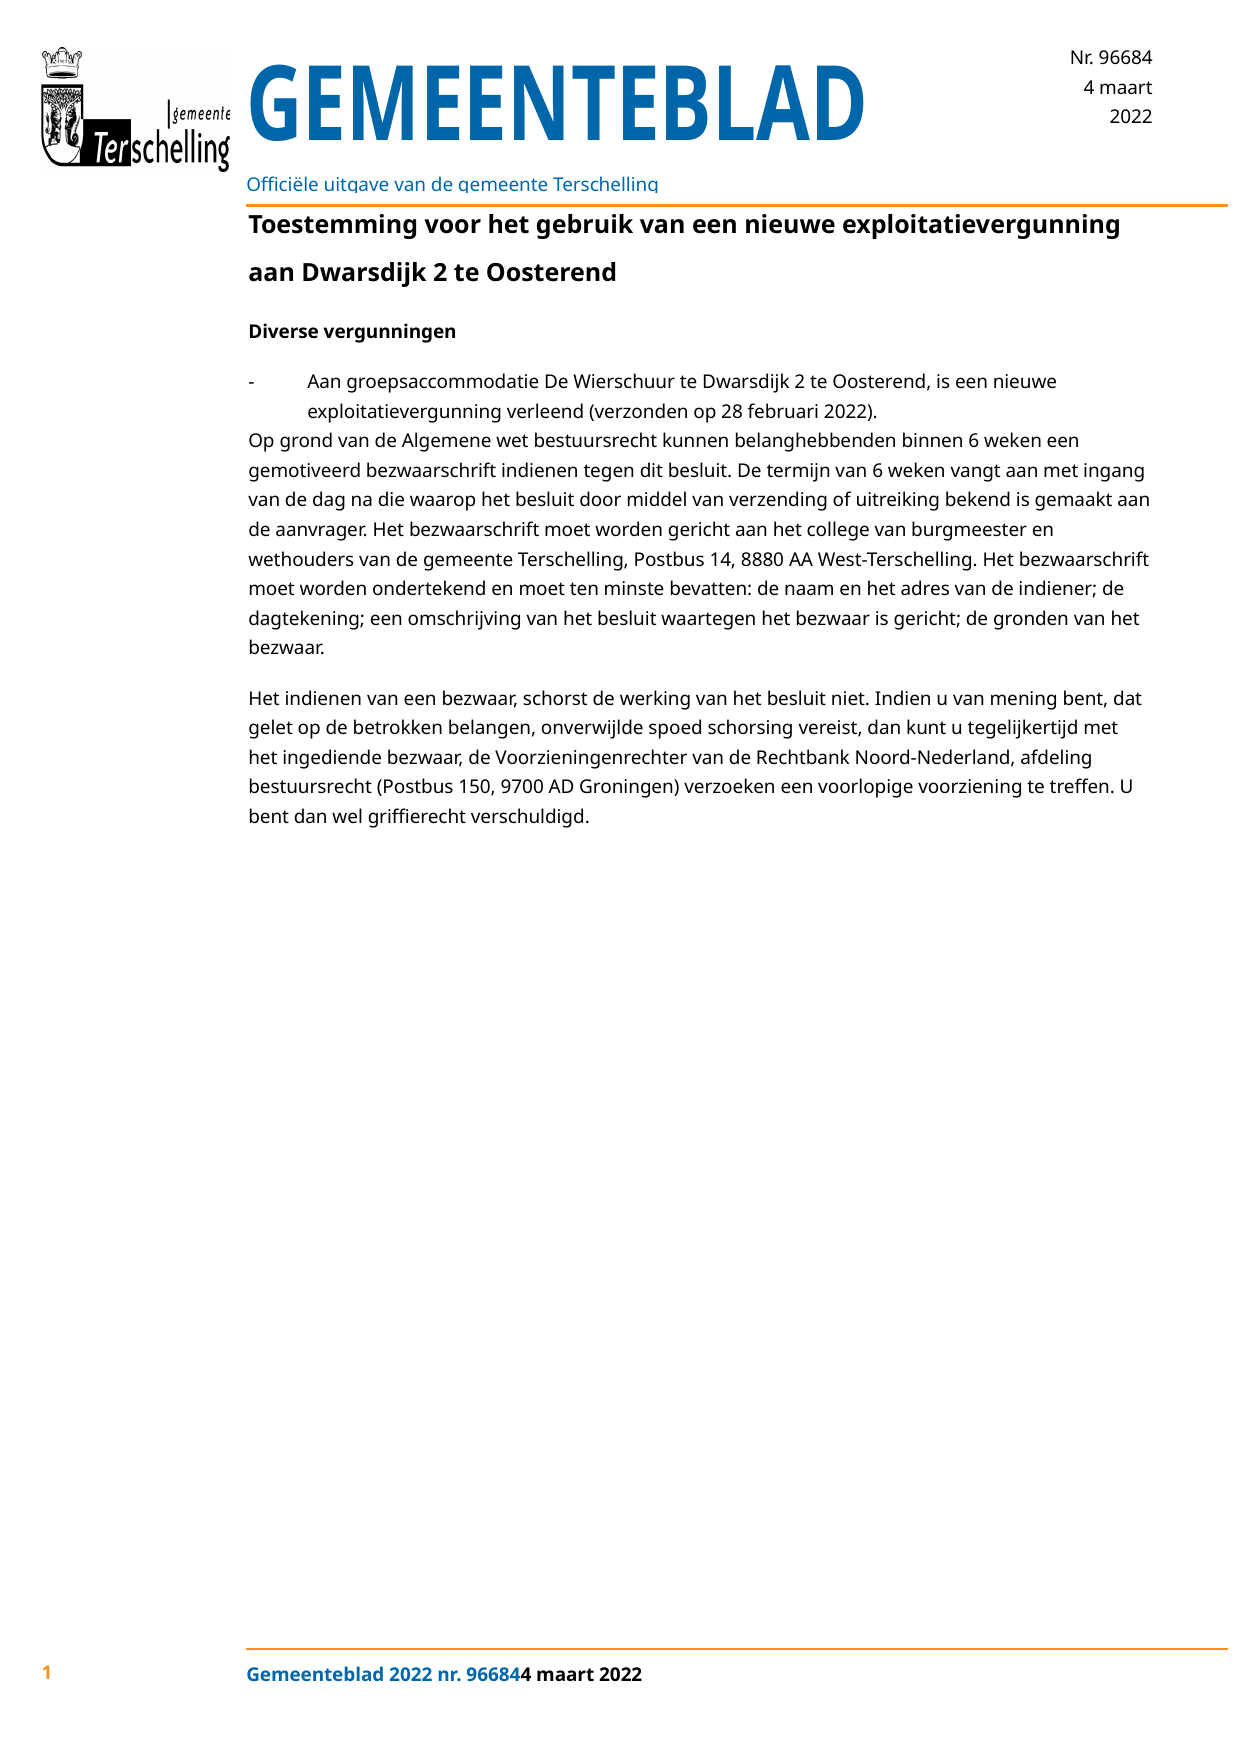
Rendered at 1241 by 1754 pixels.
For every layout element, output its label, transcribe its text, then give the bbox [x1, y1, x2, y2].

text Op grond van de Algemene wet bestuursrecht kunnen belanghebbenden binnen 6 weken een gemotiveerd bezwaarschrift indienen tegen dit besluit. De termijn van 6 weken vangt aan met ingang van de dag na die waarop het besluit door middel van verzending of uitreiking bekend is gemaakt aan de aanvrager. Het bezwaarschrift moet worden gericht aan het college van burgmeester en wethouders van de gemeente Terschelling, Postbus 14, 8880 AA West-Terschelling. Het bezwaarschrift moet worden ondertekend en moet ten minste bevatten: de naam en het adres van de indiener; de dagtekening; een omschrijving van het besluit waartegen het bezwaar is gericht; de gronden van het bezwaar. [248, 427, 1152, 660]
text Toestemming voor het gebruik van een nieuwe exploitatievergunning aan Dwarsdijk 2 te Oosterend [248, 207, 1152, 288]
list Aan groepsaccommodatie De Wierschuur te Dwarsdijk 2 te Oosterend, is een nieuwe exploitatievergunning verleend (verzonden op 28 februari 2022). [248, 368, 1152, 424]
picture [41, 47, 231, 172]
text Diverse vergunningen [248, 318, 1152, 344]
text Het indienen van een bezwaar, schorst de werking van het besluit niet. Indien u van mening bent, dat gelet op de betrokken belangen, onverwijlde spoed schorsing vereist, dan kunt u tegelijkertijd met het ingediende bezwaar, de Voorzieningenrechter van de Rechtbank Noord-Nederland, afdeling bestuursrecht (Postbus 150, 9700 AD Groningen) verzoeken een voorlopige voorziening te treffen. U bent dan wel griffierecht verschuldigd. [248, 685, 1152, 829]
